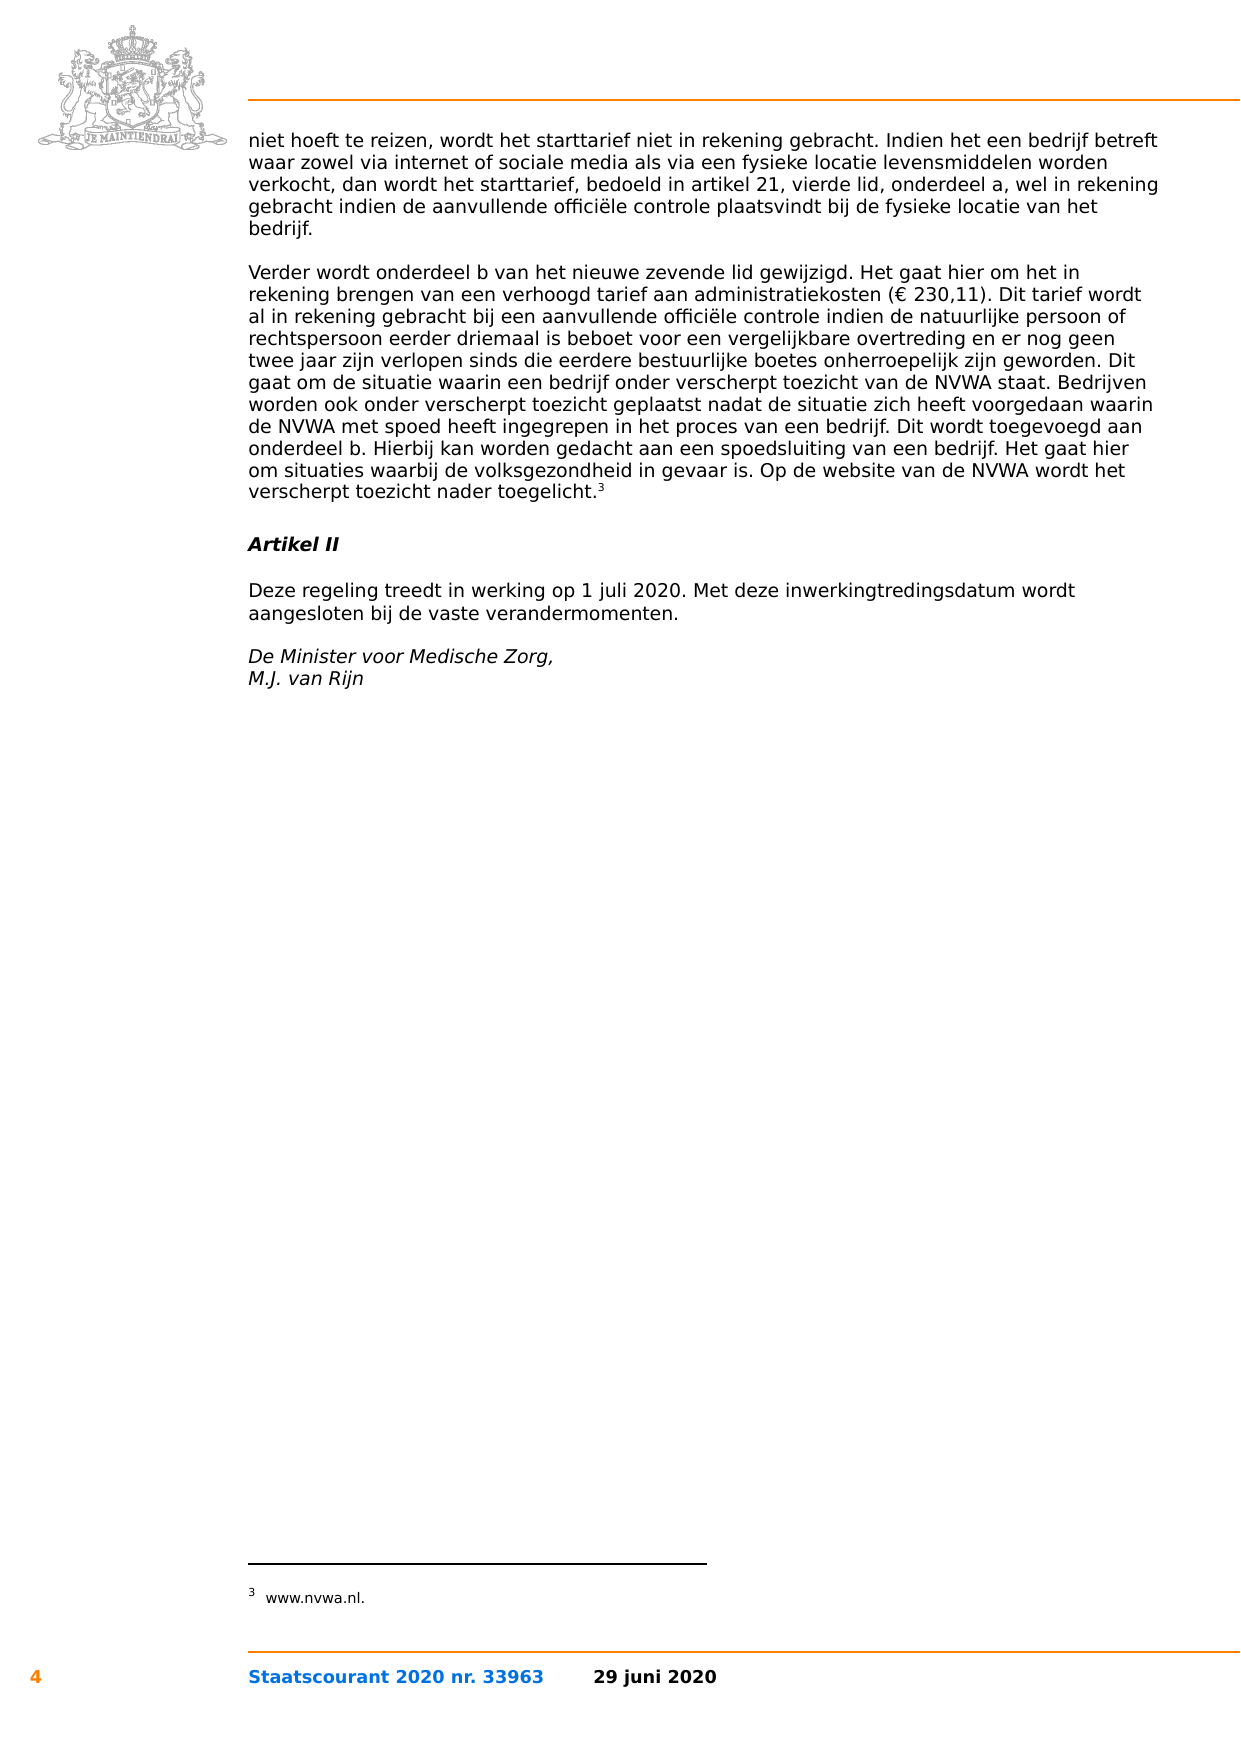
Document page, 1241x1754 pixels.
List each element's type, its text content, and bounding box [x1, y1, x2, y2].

text Deze regeling treedt in werking op 1 juli 2020. Met deze inwerkingtredingsdatum wordt aangesloten bij de vaste verandermomenten. [248, 580, 1163, 624]
picture [38, 25, 227, 150]
text De Minister voor Medische Zorg, M.J. van Rijn [248, 646, 1163, 690]
subtitle Artikel II [248, 533, 1163, 555]
text niet hoeft te reizen, wordt het starttarief niet in rekening gebracht. Indien het een bedrijf betreft waar zowel via internet of sociale media als via een fysieke locatie levensmiddelen worden verkocht, dan wordt het starttarief, bedoeld in artikel 21, vierde lid, onderdeel a, wel in rekening gebracht indien de aanvullende officiële controle plaatsvindt bij de fysieke locatie van het bedrijf. [248, 130, 1163, 240]
text www.nvwa.nl. [248, 1586, 1163, 1608]
text Verder wordt onderdeel b van het nieuwe zevende lid gewijzigd. Het gaat hier om het in rekening brengen van een verhoogd tarief aan administratiekosten (€ 230,11). Dit tarief wordt al in rekening gebracht bij een aanvullende officiële controle indien de natuurlijke persoon of rechtspersoon eerder driemaal is beboet voor een vergelijkbare overtreding en er nog geen twee jaar zijn verlopen sinds die eerdere bestuurlijke boetes onherroepelijk zijn geworden. Dit gaat om de situatie waarin een bedrijf onder verscherpt toezicht van de NVWA staat. Bedrijven worden ook onder verscherpt toezicht geplaatst nadat de situatie zich heeft voorgedaan waarin de NVWA met spoed heeft ingegrepen in het proces van een bedrijf. Dit wordt toegevoegd aan onderdeel b. Hierbij kan worden gedacht aan een spoedsluiting van een bedrijf. Het gaat hier om situaties waarbij de volksgezondheid in gevaar is. Op de website van de NVWA wordt het verscherpt toezicht nader toegelicht. [248, 262, 1163, 503]
